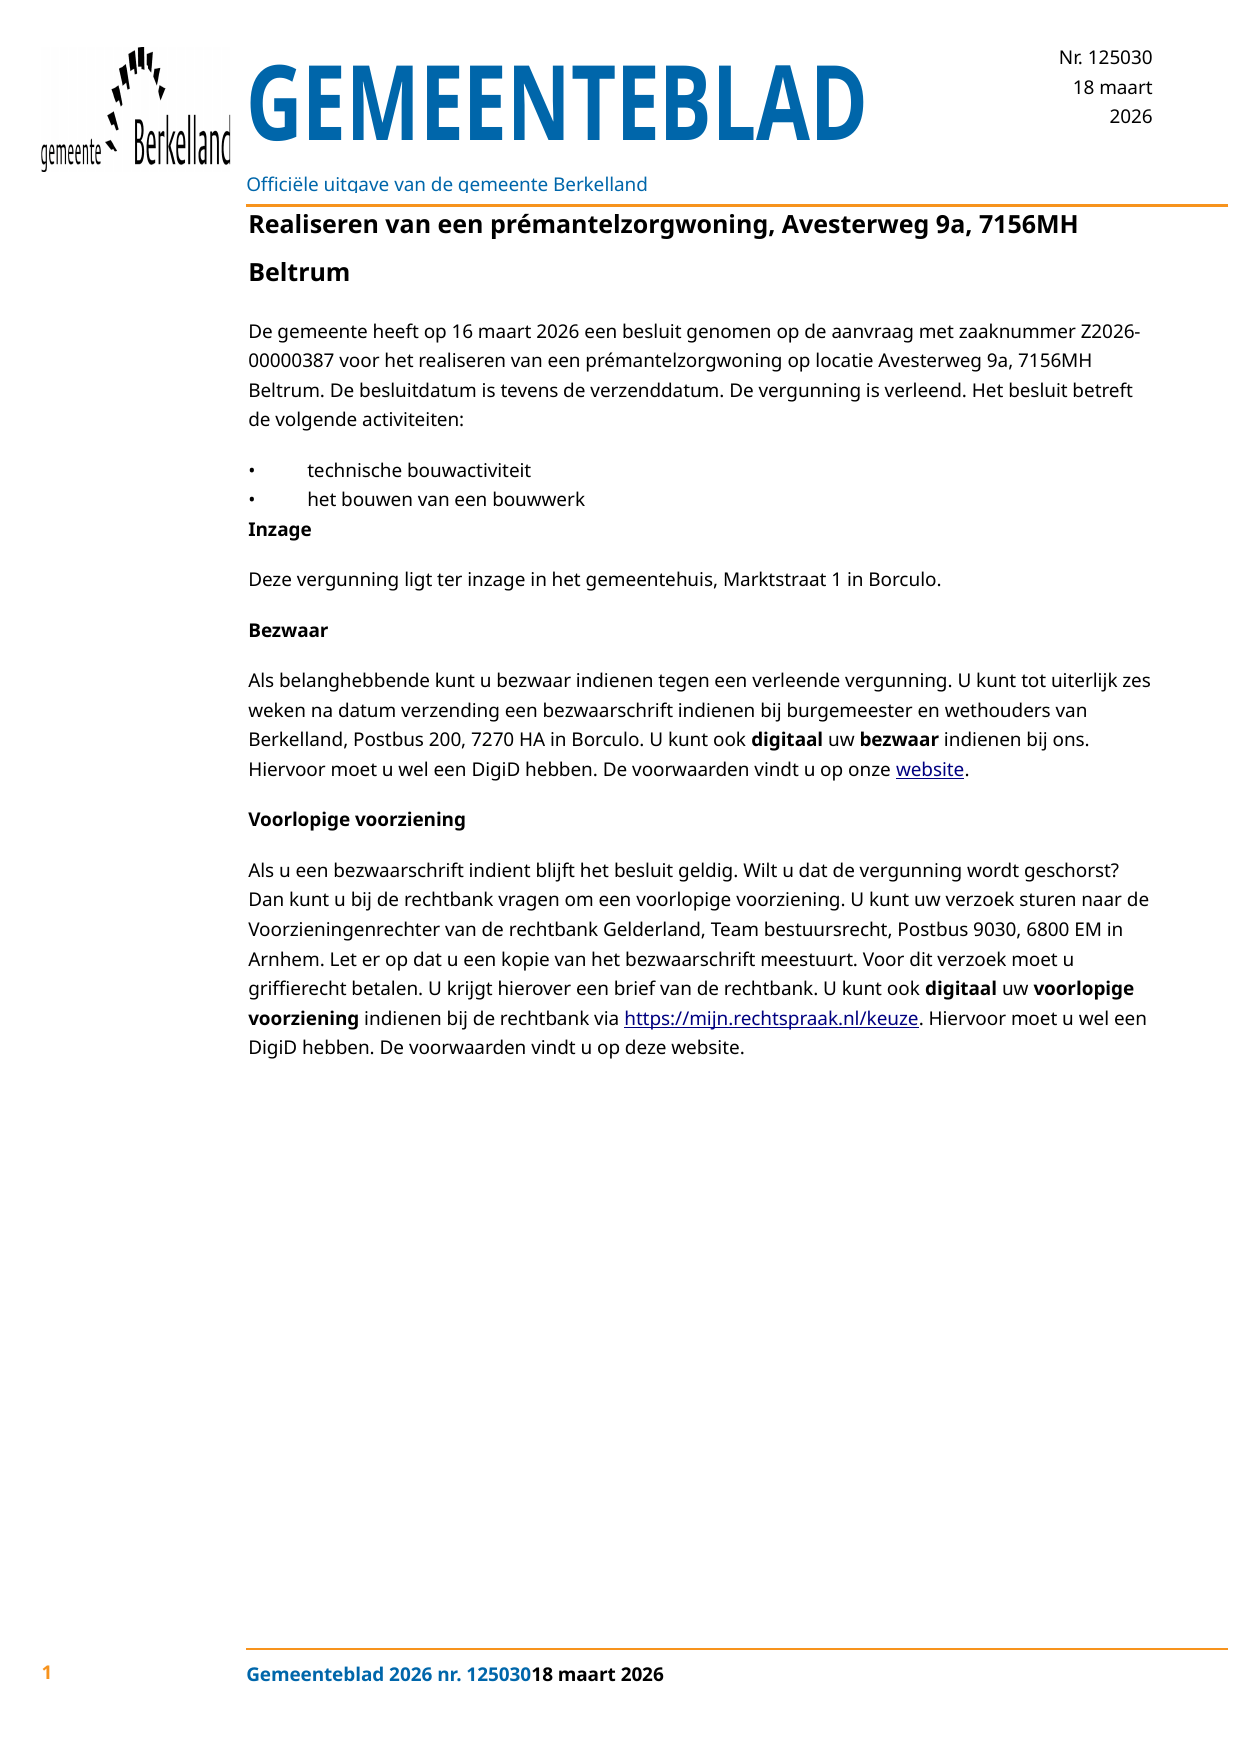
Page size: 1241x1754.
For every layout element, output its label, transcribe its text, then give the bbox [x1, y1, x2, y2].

text Deze vergunning ligt ter inzage in het gemeentehuis, Marktstraat 1 in Borculo. [248, 567, 1152, 592]
text Realiseren van een prémantelzorgwoning, Avesterweg 9a, 7156MH Beltrum [248, 207, 1152, 288]
list het bouwen van een bouwwerk [248, 487, 1152, 512]
picture [41, 47, 231, 172]
text Inzage [248, 516, 1152, 542]
text Bezwaar [248, 617, 1152, 643]
text Als belanghebbende kunt u bezwaar indienen tegen een verleende vergunning. U kunt tot uiterlijk zes weken na datum verzending een bezwaarschrift indienen bij burgemeester en wethouders van Berkelland, Postbus 200, 7270 HA in Borculo. U kunt ook digitaal uw bezwaar indienen bij ons. Hiervoor moet u wel een DigiD hebben. De voorwaarden vindt u op onze website. [248, 667, 1152, 782]
text Voorlopige voorziening [248, 807, 1152, 832]
text Als u een bezwaarschrift indient blijft het besluit geldig. Wilt u dat de vergunning wordt geschorst? Dan kunt u bij de rechtbank vragen om een voorlopige voorziening. U kunt uw verzoek sturen naar de Voorzieningenrechter van de rechtbank Gelderland, Team bestuursrecht, Postbus 9030, 6800 EM in Arnhem. Let er op dat u een kopie van het bezwaarschrift meestuurt. Voor dit verzoek moet u griffierecht betalen. U krijgt hierover een brief van de rechtbank. U kunt ook digitaal uw voorlopige voorziening indienen bij de rechtbank via https://mijn.rechtspraak.nl/keuze. Hiervoor moet u wel een DigiD hebben. De voorwaarden vindt u op deze website. [248, 857, 1152, 1060]
list technische bouwactiviteit [248, 457, 1152, 483]
text De gemeente heeft op 16 maart 2026 een besluit genomen op de aanvraag met zaaknummer Z2026-00000387 voor het realiseren van een prémantelzorgwoning op locatie Avesterweg 9a, 7156MH Beltrum. De besluitdatum is tevens de verzenddatum. De vergunning is verleend. Het besluit betreft de volgende activiteiten: [248, 318, 1152, 432]
